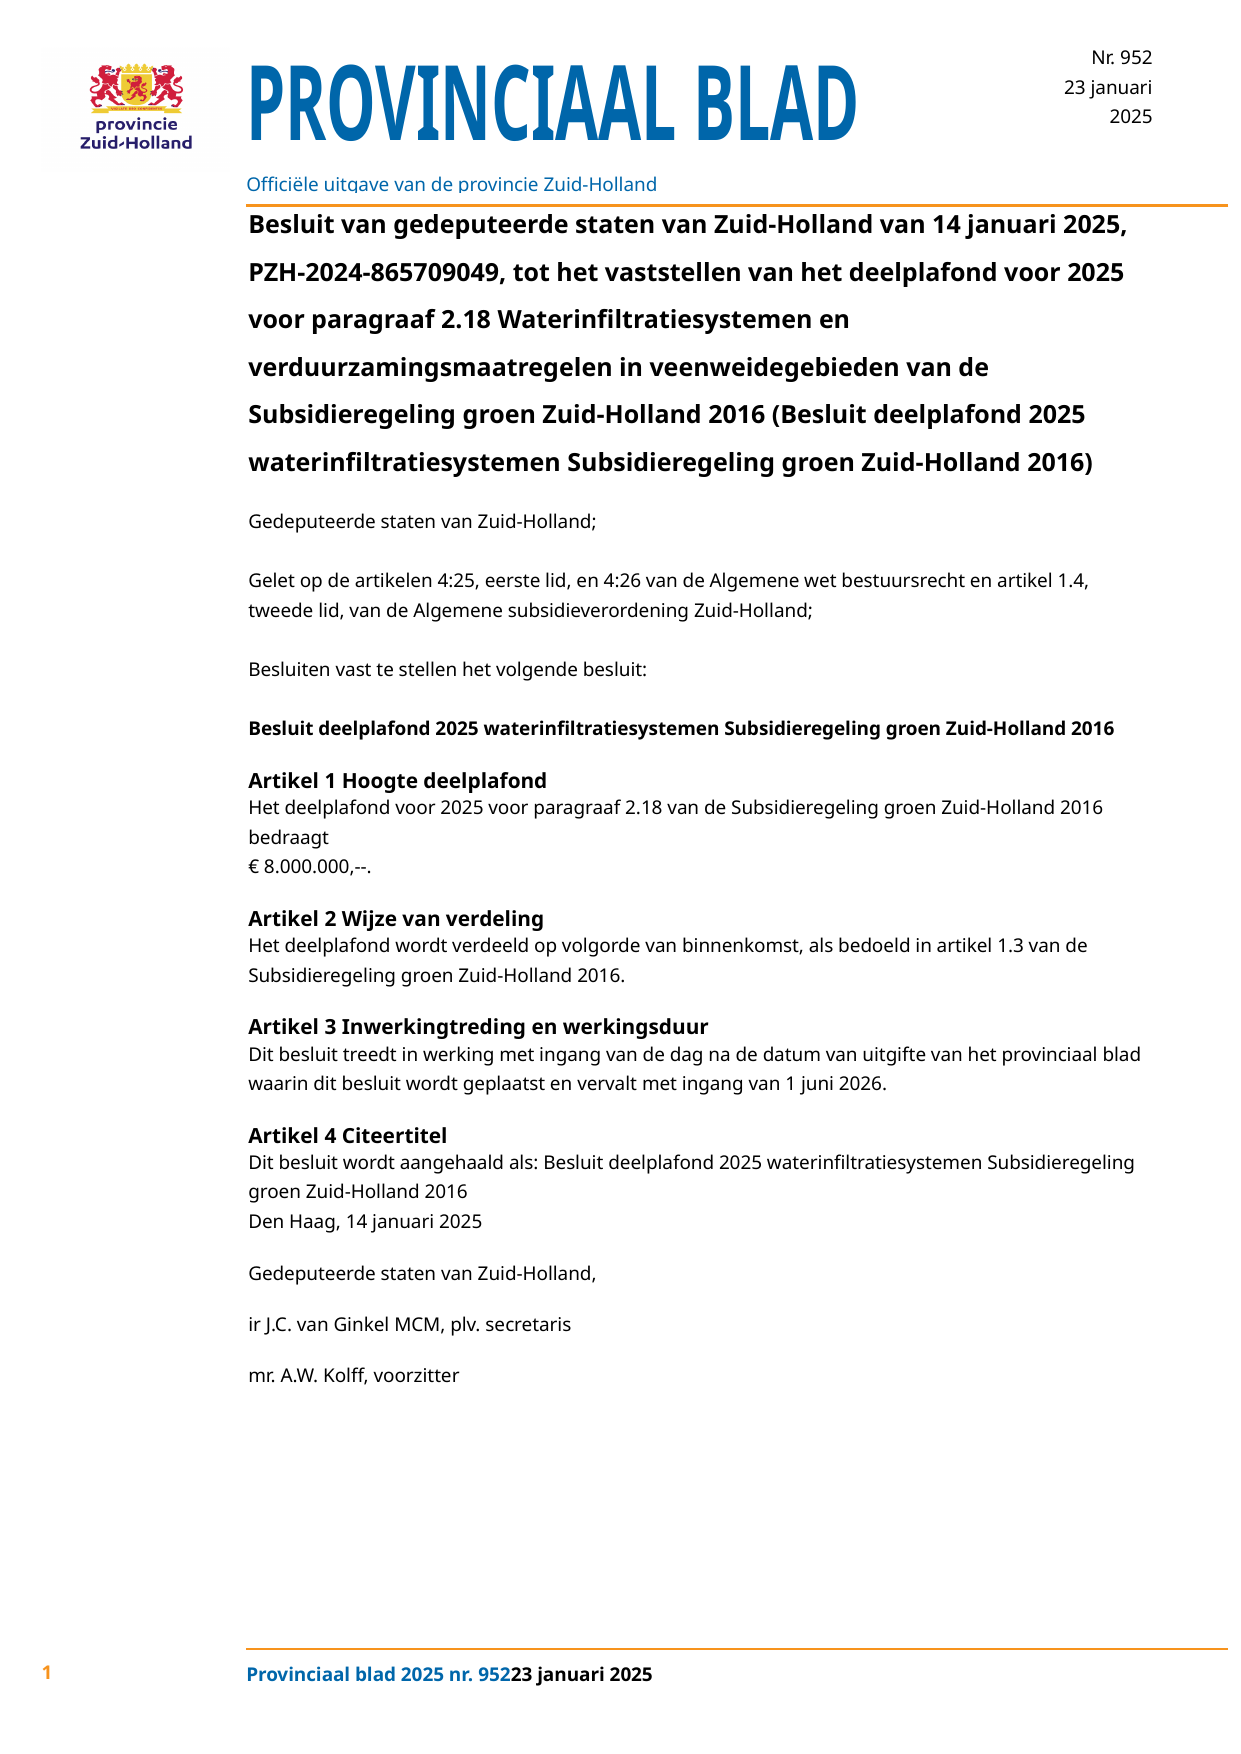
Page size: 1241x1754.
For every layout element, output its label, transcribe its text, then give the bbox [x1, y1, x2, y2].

text € 8.000.000,--. [248, 853, 1152, 879]
text mr. A.W. Kolff, voorzitter [248, 1363, 1152, 1388]
text Dit besluit treedt in werking met ingang van de dag na de datum van uitgifte van het provinciaal blad waarin dit besluit wordt geplaatst en vervalt met ingang van 1 juni 2026. [248, 1041, 1152, 1096]
text Het deelplafond voor 2025 voor paragraaf 2.18 van de Subsidieregeling groen Zuid-Holland 2016 bedraagt [248, 794, 1152, 849]
picture [41, 47, 231, 172]
text Artikel 4 Citeertitel [248, 1121, 1152, 1149]
text Artikel 2 Wijze van verdeling [248, 904, 1152, 932]
text Gedeputeerde staten van Zuid-Holland; [248, 508, 1152, 534]
text Dit besluit wordt aangehaald als: Besluit deelplafond 2025 waterinfiltratiesystemen Subsidieregeling groen Zuid-Holland 2016 [248, 1149, 1152, 1204]
text Gedeputeerde staten van Zuid-Holland, [248, 1260, 1152, 1286]
text Den Haag, 14 januari 2025 [248, 1208, 1152, 1234]
text Besluit van gedeputeerde staten van Zuid-Holland van 14 januari 2025, PZH-2024-865709049, tot het vaststellen van het deelplafond voor 2025 voor paragraaf 2.18 Waterinfiltratiesystemen en verduurzamingsmaatregelen in veenweidegebieden van de Subsidieregeling groen Zuid-Holland 2016 (Besluit deelplafond 2025 waterinfiltratiesystemen Subsidieregeling groen Zuid-Holland 2016) [248, 207, 1152, 479]
text Besluit deelplafond 2025 waterinfiltratiesystemen Subsidieregeling groen Zuid-Holland 2016 [248, 715, 1152, 741]
text Artikel 1 Hoogte deelplafond [248, 766, 1152, 794]
text Het deelplafond wordt verdeeld op volgorde van binnenkomst, als bedoeld in artikel 1.3 van de Subsidieregeling groen Zuid-Holland 2016. [248, 932, 1152, 988]
text Gelet op de artikelen 4:25, eerste lid, en 4:26 van de Algemene wet bestuursrecht en artikel 1.4, tweede lid, van de Algemene subsidieverordening Zuid-Holland; [248, 567, 1152, 623]
text Besluiten vast te stellen het volgende besluit: [248, 656, 1152, 682]
text Artikel 3 Inwerkingtreding en werkingsduur [248, 1012, 1152, 1041]
text ir J.C. van Ginkel MCM, plv. secretaris [248, 1311, 1152, 1337]
